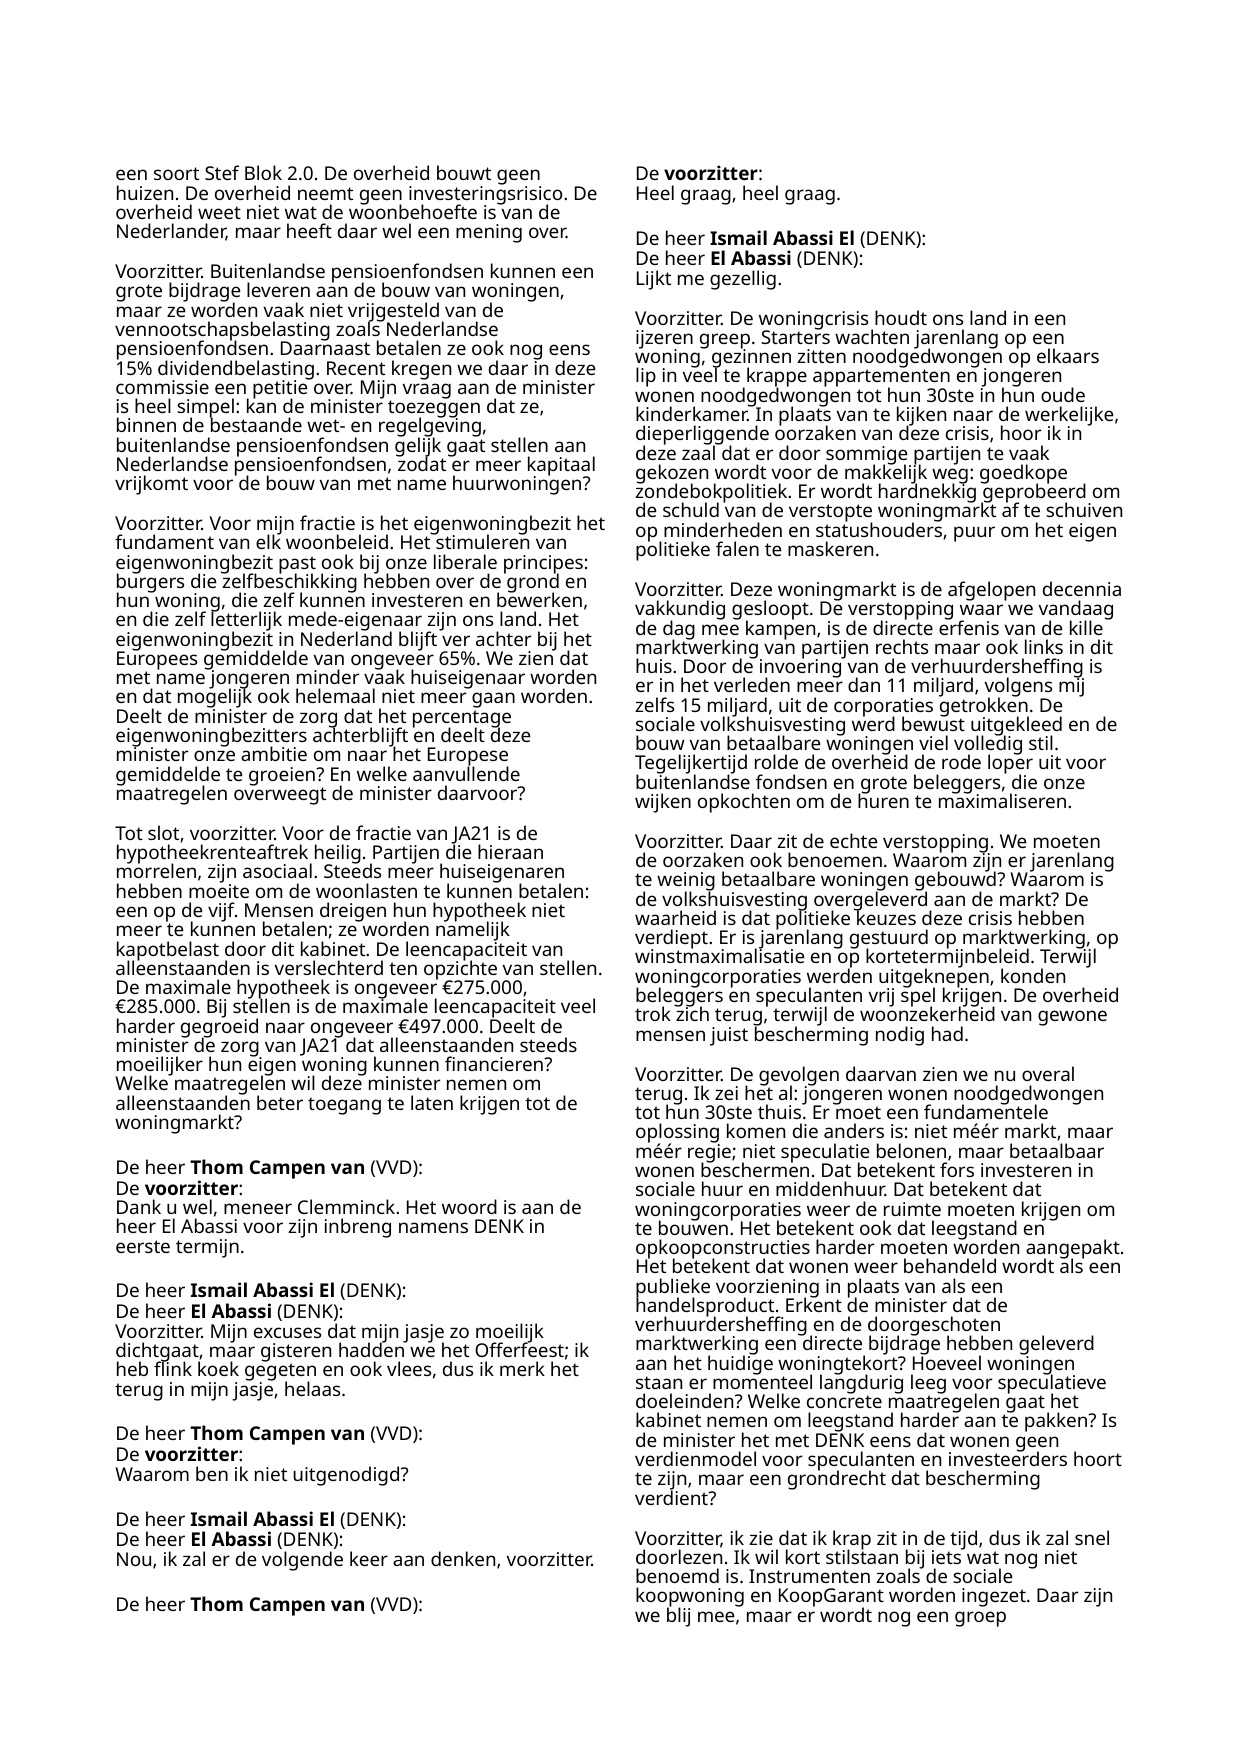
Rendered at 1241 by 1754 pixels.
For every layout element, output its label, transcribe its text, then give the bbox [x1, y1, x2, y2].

text Voorzitter. Voor mijn fractie is het eigenwoningbezit het fundament van elk woonbeleid. Het stimuleren van eigenwoningbezit past ook bij onze liberale principes: burgers die zelfbeschikking hebben over de grond en hun woning, die zelf kunnen investeren en bewerken, en die zelf letterlijk mede-eigenaar zijn ons land. Het eigenwoningbezit in Nederland blijft ver achter bij het Europees gemiddelde van ongeveer 65%. We zien dat met name jongeren minder vaak huiseigenaar worden en dat mogelijk ook helemaal niet meer gaan worden. Deelt de minister de zorg dat het percentage eigenwoningbezitters achterblijft en deelt deze minister onze ambitie om naar het Europese gemiddelde te groeien? En welke aanvullende maatregelen overweegt de minister daarvoor? [115, 515, 605, 804]
text De voorzitter: [115, 1180, 605, 1199]
text Voorzitter, ik zie dat ik krap zit in de tijd, dus ik zal snel doorlezen. Ik wil kort stilstaan bij iets wat nog niet benoemd is. Instrumenten zoals de sociale koopwoning en KoopGarant worden ingezet. Daar zijn we blij mee, maar er wordt nog een groep [635, 1529, 1125, 1626]
text De heer El Abassi (DENK): [115, 1531, 605, 1551]
text Heel graag, heel graag. [635, 184, 1125, 204]
text De heer Ismail Abassi El (DENK): [635, 225, 1125, 250]
text De heer Thom Campen van (VVD): [115, 1154, 605, 1180]
text De heer Ismail Abassi El (DENK): [115, 1506, 605, 1531]
text De heer Thom Campen van (VVD): [115, 1421, 605, 1446]
text De voorzitter: [115, 1446, 605, 1466]
text Dank u wel, meneer Clemminck. Het woord is aan de heer El Abassi voor zijn inbreng namens DENK in eerste termijn. [115, 1199, 605, 1257]
text Waarom ben ik niet uitgenodigd? [115, 1466, 605, 1485]
text Nou, ik zal er de volgende keer aan denken, voorzitter. [115, 1551, 605, 1570]
text Voorzitter. De woningcrisis houdt ons land in een ijzeren greep. Starters wachten jarenlang op een woning, gezinnen zitten noodgedwongen op elkaars lip in veel te krappe appartementen en jongeren wonen noodgedwongen tot hun 30ste in hun oude kinderkamer. In plaats van te kijken naar de werkelijke, dieperliggende oorzaken van deze crisis, hoor ik in deze zaal dat er door sommige partijen te vaak gekozen wordt voor de makkelijk weg: goedkope zondebokpolitiek. Er wordt hardnekkig geprobeerd om de schuld van de verstopte woningmarkt af te schuiven op minderheden en statushouders, puur om het eigen politieke falen te maskeren. [635, 310, 1125, 560]
text Lijkt me gezellig. [635, 270, 1125, 289]
text De heer Thom Campen van (VVD): [115, 1591, 605, 1617]
text Voorzitter. Mijn excuses dat mijn jasje zo moeilijk dichtgaat, maar gisteren hadden we het Offerfeest; ik heb flink koek gegeten en ook vlees, dus ik merk het terug in mijn jasje, helaas. [115, 1323, 605, 1400]
text een soort Stef Blok 2.0. De overheid bouwt geen huizen. De overheid neemt geen investeringsrisico. De overheid weet niet wat de woonbehoefte is van de Nederlander, maar heeft daar wel een mening over. [115, 165, 605, 242]
text Voorzitter. Deze woningmarkt is de afgelopen decennia vakkundig gesloopt. De verstopping waar we vandaag de dag mee kampen, is de directe erfenis van de kille marktwerking van partijen rechts maar ook links in dit huis. Door de invoering van de verhuurdersheffing is er in het verleden meer dan 11 miljard, volgens mij zelfs 15 miljard, uit de corporaties getrokken. De sociale volkshuisvesting werd bewust uitgekleed en de bouw van betaalbare woningen viel volledig stil. Tegelijkertijd rolde de overheid de rode loper uit voor buitenlandse fondsen en grote beleggers, die onze wijken opkochten om de huren te maximaliseren. [635, 581, 1125, 812]
text De heer El Abassi (DENK): [115, 1303, 605, 1323]
text Voorzitter. De gevolgen daarvan zien we nu overal terug. Ik zei het al: jongeren wonen noodgedwongen tot hun 30ste thuis. Er moet een fundamentele oplossing komen die anders is: niet méér markt, maar méér regie; niet speculatie belonen, maar betaalbaar wonen beschermen. Dat betekent fors investeren in sociale huur en middenhuur. Dat betekent dat woningcorporaties weer de ruimte moeten krijgen om te bouwen. Het betekent ook dat leegstand en opkoopconstructies harder moeten worden aangepakt. Het betekent dat wonen weer behandeld wordt als een publieke voorziening in plaats van als een handelsproduct. Erkent de minister dat de verhuurdersheffing en de doorgeschoten marktwerking een directe bijdrage hebben geleverd aan het huidige woningtekort? Hoeveel woningen staan er momenteel langdurig leeg voor speculatieve doeleinden? Welke concrete maatregelen gaat het kabinet nemen om leegstand harder aan te pakken? Is de minister het met DENK eens dat wonen geen verdienmodel voor speculanten en investeerders hoort te zijn, maar een grondrecht dat bescherming verdient? [635, 1066, 1125, 1509]
text De voorzitter: [635, 165, 1125, 184]
text Voorzitter. Daar zit de echte verstopping. We moeten de oorzaken ook benoemen. Waarom zijn er jarenlang te weinig betaalbare woningen gebouwd? Waarom is de volkshuisvesting overgeleverd aan de markt? De waarheid is dat politieke keuzes deze crisis hebben verdiept. Er is jarenlang gestuurd op marktwerking, op winstmaximalisatie en op kortetermijnbeleid. Terwijl woningcorporaties werden uitgeknepen, konden beleggers en speculanten vrij spel krijgen. De overheid trok zich terug, terwijl de woonzekerheid van gewone mensen juist bescherming nodig had. [635, 833, 1125, 1045]
text Tot slot, voorzitter. Voor de fractie van JA21 is de hypotheekrenteaftrek heilig. Partijen die hieraan morrelen, zijn asociaal. Steeds meer huiseigenaren hebben moeite om de woonlasten te kunnen betalen: een op de vijf. Mensen dreigen hun hypotheek niet meer te kunnen betalen; ze worden namelijk kapotbelast door dit kabinet. De leencapaciteit van alleenstaanden is verslechterd ten opzichte van stellen. De maximale hypotheek is ongeveer €275.000, €285.000. Bij stellen is de maximale leencapaciteit veel harder gegroeid naar ongeveer €497.000. Deelt de minister de zorg van JA21 dat alleenstaanden steeds moeilijker hun eigen woning kunnen financieren? Welke maatregelen wil deze minister nemen om alleenstaanden beter toegang te laten krijgen tot de woningmarkt? [115, 825, 605, 1133]
text De heer El Abassi (DENK): [635, 250, 1125, 270]
text De heer Ismail Abassi El (DENK): [115, 1278, 605, 1303]
text Voorzitter. Buitenlandse pensioenfondsen kunnen een grote bijdrage leveren aan de bouw van woningen, maar ze worden vaak niet vrijgesteld van de vennootschapsbelasting zoals Nederlandse pensioenfondsen. Daarnaast betalen ze ook nog eens 15% dividendbelasting. Recent kregen we daar in deze commissie een petitie over. Mijn vraag aan de minister is heel simpel: kan de minister toezeggen dat ze, binnen de bestaande wet- en regelgeving, buitenlandse pensioenfondsen gelijk gaat stellen aan Nederlandse pensioenfondsen, zodat er meer kapitaal vrijkomt voor de bouw van met name huurwoningen? [115, 263, 605, 494]
